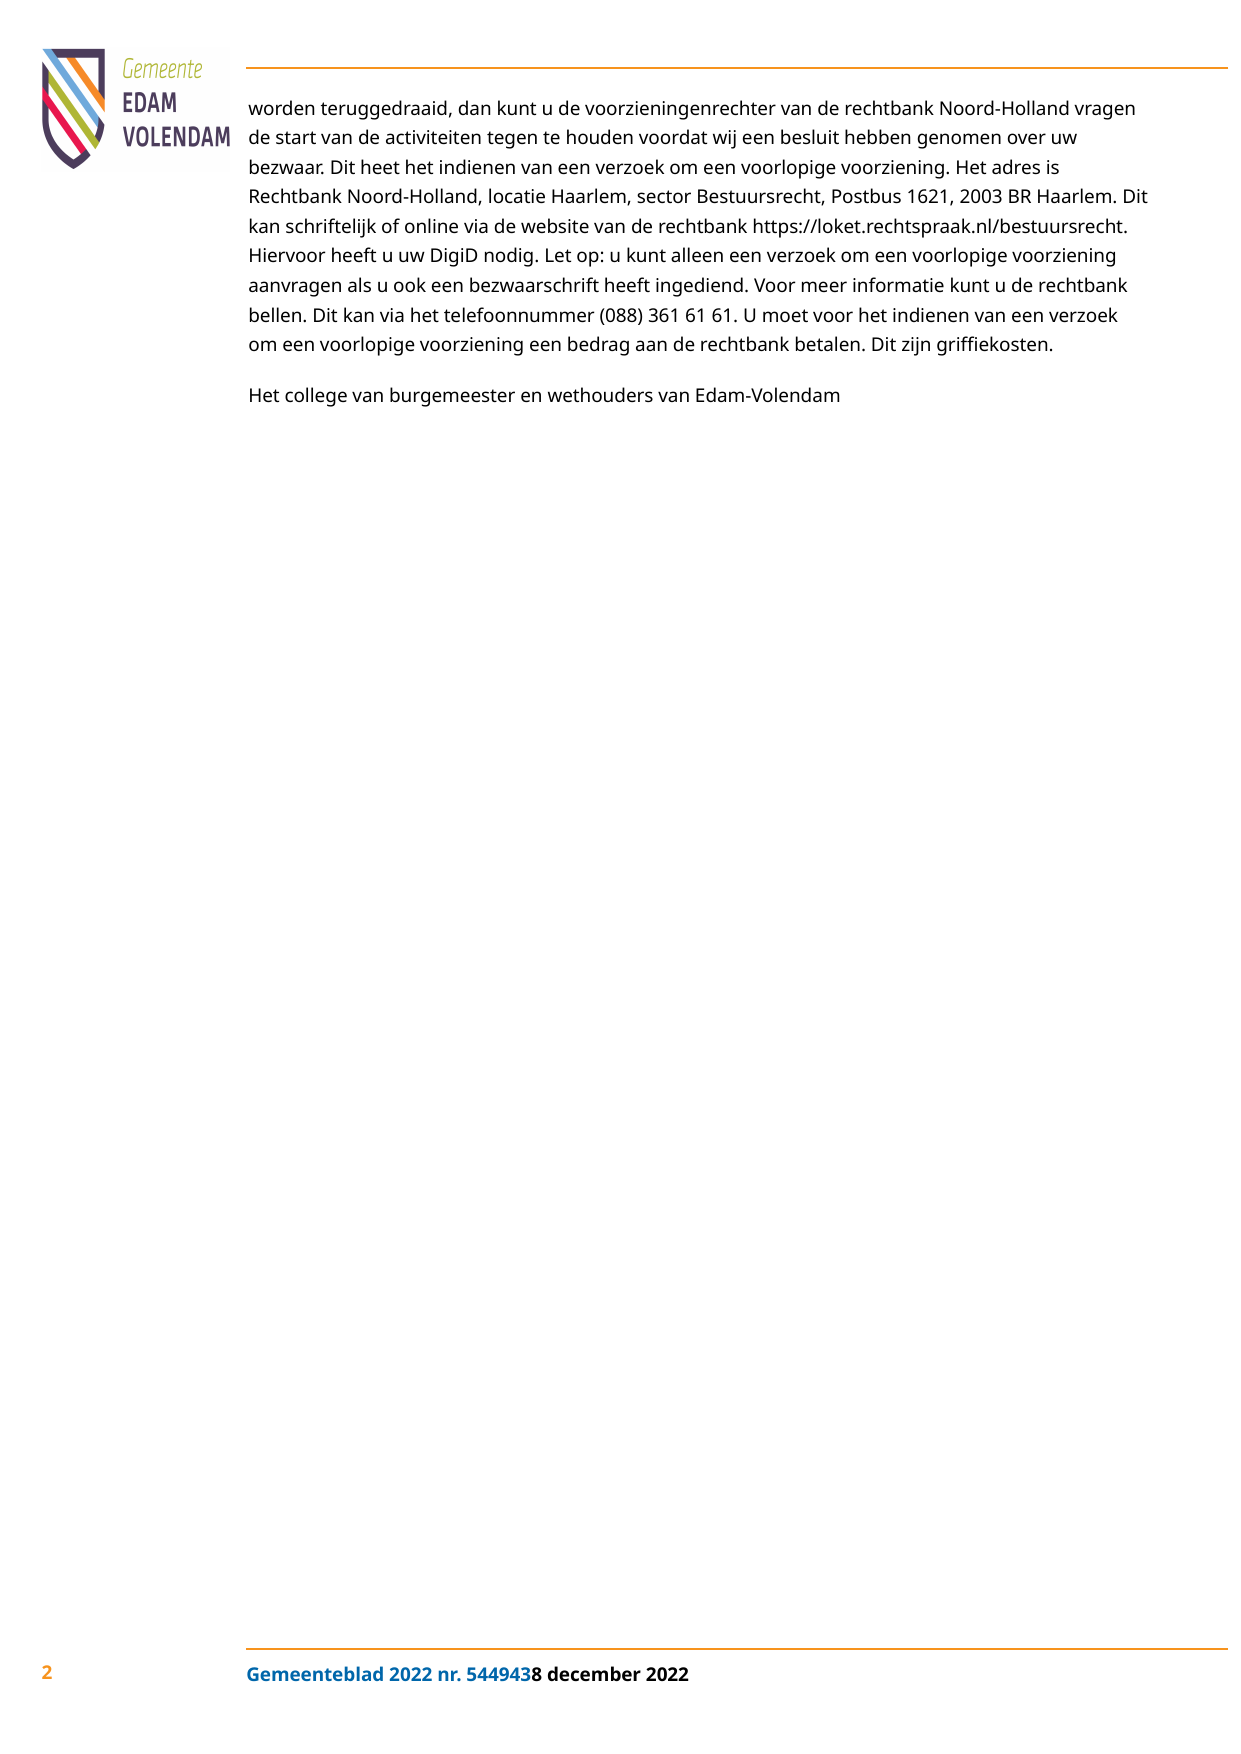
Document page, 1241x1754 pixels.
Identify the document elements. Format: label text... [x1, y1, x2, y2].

picture [41, 47, 231, 172]
text Het college van burgemeester en wethouders van Edam-Volendam [248, 382, 1152, 408]
text worden teruggedraaid, dan kunt u de voorzieningenrechter van de rechtbank Noord-Holland vragen de start van de activiteiten tegen te houden voordat wij een besluit hebben genomen over uw bezwaar. Dit heet het indienen van een verzoek om een voorlopige voorziening. Het adres is Rechtbank Noord-Holland, locatie Haarlem, sector Bestuursrecht, Postbus 1621, 2003 BR Haarlem. Dit kan schriftelijk of online via de website van de rechtbank https://loket.rechtspraak.nl/bestuursrecht. Hiervoor heeft u uw DigiD nodig. Let op: u kunt alleen een verzoek om een voorlopige voorziening aanvragen als u ook een bezwaarschrift heeft ingediend. Voor meer informatie kunt u de rechtbank bellen. Dit kan via het telefoonnummer (088) 361 61 61. U moet voor het indienen van een verzoek om een voorlopige voorziening een bedrag aan de rechtbank betalen. Dit zijn griffiekosten. [248, 95, 1152, 357]
